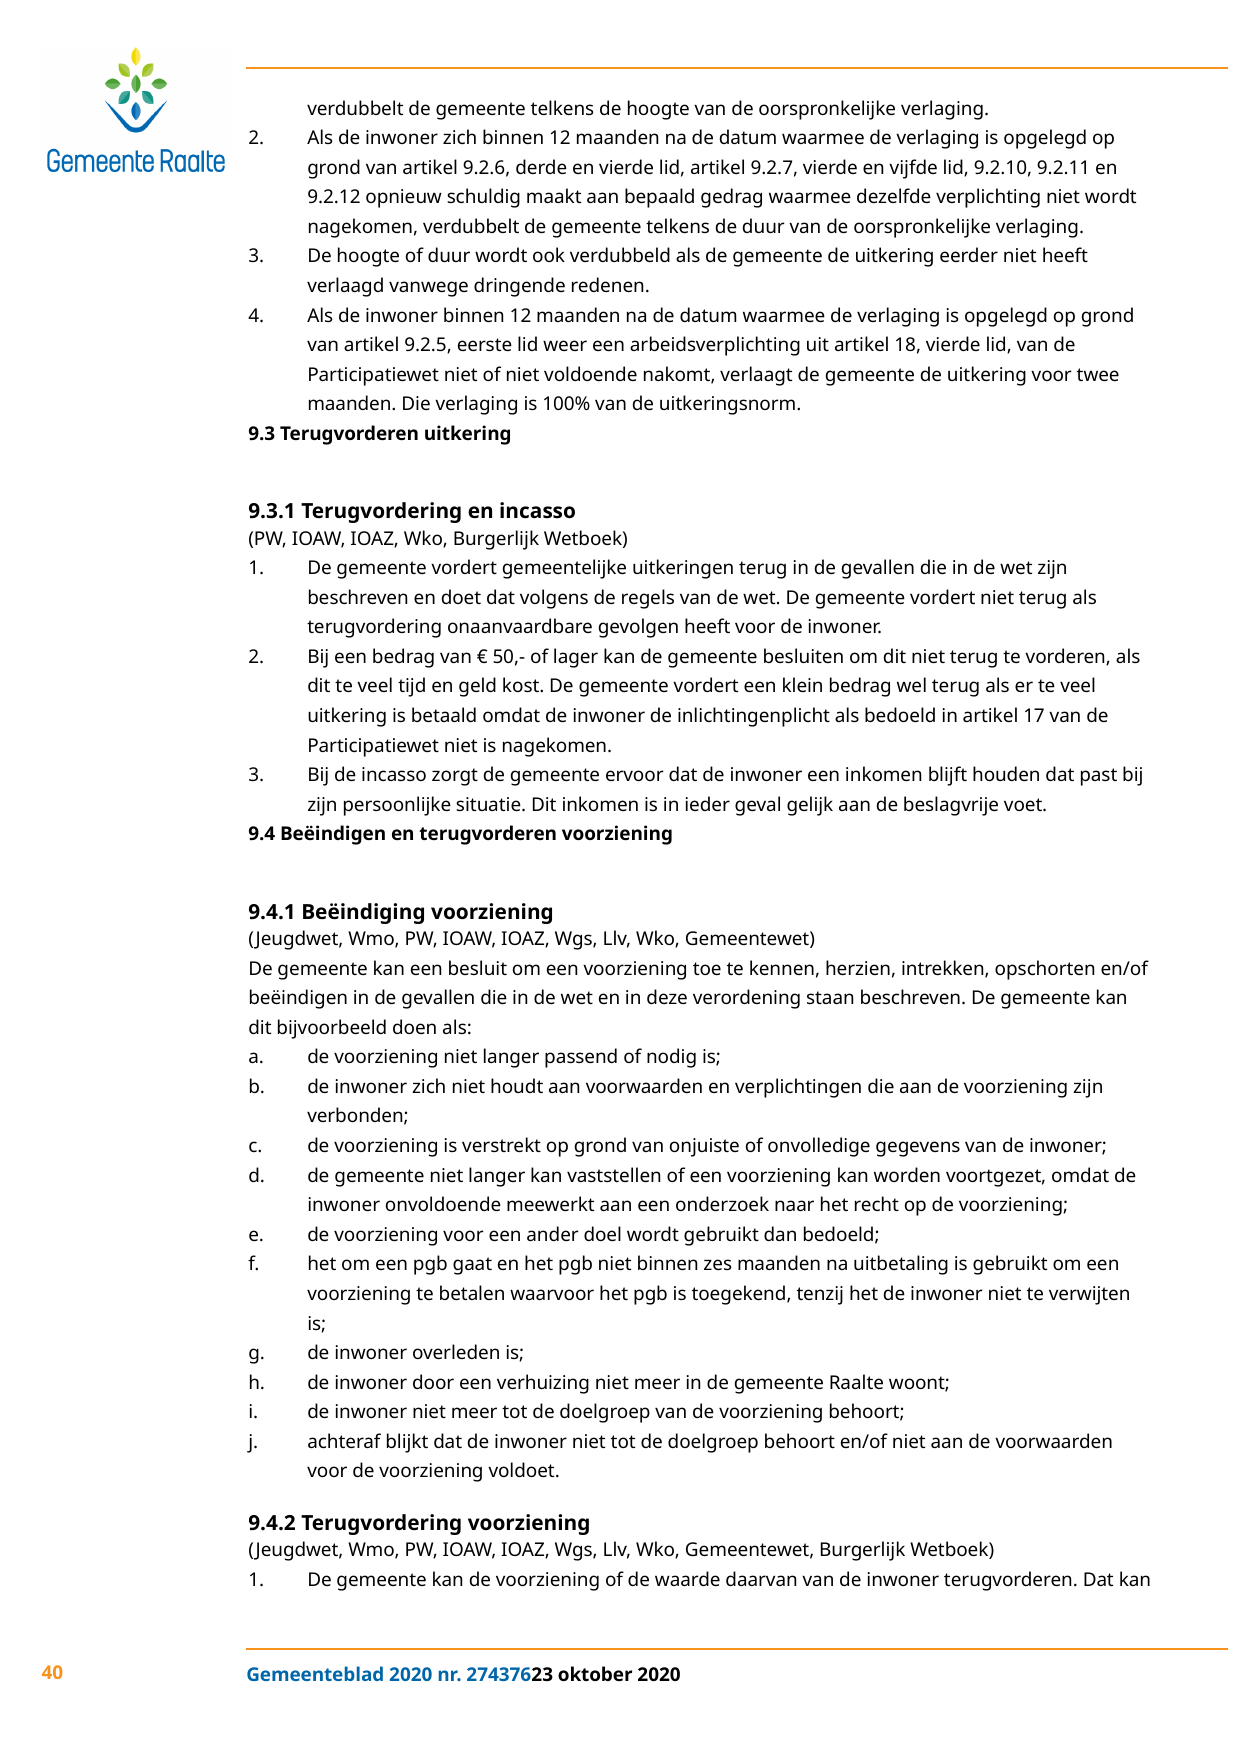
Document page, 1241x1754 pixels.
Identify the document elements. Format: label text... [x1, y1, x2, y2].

text (Jeugdwet, Wmo, PW, IOAW, IOAZ, Wgs, Llv, Wko, Gemeentewet, Burgerlijk Wetboek) [248, 1537, 1152, 1562]
list de inwoner door een verhuizing niet meer in de gemeente Raalte woont; [248, 1369, 1152, 1395]
text 9.4.2 Terugvordering voorziening [248, 1508, 1152, 1537]
list De hoogte of duur wordt ook verdubbeld als de gemeente de uitkering eerder niet heeft verlaagd vanwege dringende redenen. [248, 243, 1152, 298]
text 9.4.1 Beëindiging voorziening [248, 897, 1152, 925]
text (Jeugdwet, Wmo, PW, IOAW, IOAZ, Wgs, Llv, Wko, Gemeentewet) [248, 925, 1152, 951]
text 9.3.1 Terugvordering en incasso [248, 496, 1152, 525]
list de gemeente niet langer kan vaststellen of een voorziening kan worden voortgezet, omdat de inwoner onvoldoende meewerkt aan een onderzoek naar het recht op de voorziening; [248, 1162, 1152, 1217]
list Als de inwoner binnen 12 maanden na de datum waarmee de verlaging is opgelegd op grond van artikel 9.2.5, eerste lid weer een arbeidsverplichting uit artikel 18, vierde lid, van de Participatiewet niet of niet voldoende nakomt, verlaagt de gemeente de uitkering voor twee maanden. Die verlaging is 100% van de uitkeringsnorm. [248, 302, 1152, 416]
list de voorziening voor een ander doel wordt gebruikt dan bedoeld; [248, 1221, 1152, 1247]
list De gemeente vordert gemeentelijke uitkeringen terug in de gevallen die in de wet zijn beschreven en doet dat volgens de regels van de wet. De gemeente vordert niet terug als terugvordering onaanvaardbare gevolgen heeft voor de inwoner. [248, 554, 1152, 639]
list achteraf blijkt dat de inwoner niet tot de doelgroep behoort en/of niet aan de voorwaarden voor de voorziening voldoet. [248, 1428, 1152, 1483]
list de voorziening is verstrekt op grond van onjuiste of onvolledige gegevens van de inwoner; [248, 1132, 1152, 1158]
text De gemeente kan een besluit om een voorziening toe te kennen, herzien, intrekken, opschorten en/of beëindigen in de gevallen die in de wet en in deze verordening staan beschreven. De gemeente kan dit bijvoorbeeld doen als: [248, 955, 1152, 1040]
list de inwoner overleden is; [248, 1339, 1152, 1365]
list Bij een bedrag van € 50,- of lager kan de gemeente besluiten om dit niet terug te vorderen, als dit te veel tijd en geld kost. De gemeente vordert een klein bedrag wel terug als er te veel uitkering is betaald omdat de inwoner de inlichtingenplicht als bedoeld in artikel 17 van de Participatiewet niet is nagekomen. [248, 643, 1152, 758]
list Als de inwoner zich binnen 12 maanden na de datum waarmee de verlaging is opgelegd op grond van artikel 9.2.6, derde en vierde lid, artikel 9.2.7, vierde en vijfde lid, 9.2.10, 9.2.11 en 9.2.12 opnieuw schuldig maakt aan bepaald gedrag waarmee dezelfde verplichting niet wordt nagekomen, verdubbelt de gemeente telkens de duur van de oorspronkelijke verlaging. [248, 124, 1152, 239]
list Bij de incasso zorgt de gemeente ervoor dat de inwoner een inkomen blijft houden dat past bij zijn persoonlijke situatie. Dit inkomen is in ieder geval gelijk aan de beslagvrije voet. [248, 761, 1152, 817]
list verdubbelt de gemeente telkens de hoogte van de oorspronkelijke verlaging. [248, 95, 1152, 121]
picture [41, 47, 231, 172]
list de voorziening niet langer passend of nodig is; [248, 1043, 1152, 1069]
text 9.4 Beëindigen en terugvorderen voorziening [248, 821, 1152, 846]
text (PW, IOAW, IOAZ, Wko, Burgerlijk Wetboek) [248, 525, 1152, 551]
list de inwoner zich niet houdt aan voorwaarden en verplichtingen die aan de voorziening zijn verbonden; [248, 1073, 1152, 1128]
list De gemeente kan de voorziening of de waarde daarvan van de inwoner terugvorderen. Dat kan [248, 1566, 1152, 1592]
text 9.3 Terugvorderen uitkering [248, 420, 1152, 446]
list het om een pgb gaat en het pgb niet binnen zes maanden na uitbetaling is gebruikt om een voorziening te betalen waarvoor het pgb is toegekend, tenzij het de inwoner niet te verwijten is; [248, 1251, 1152, 1336]
list de inwoner niet meer tot de doelgroep van de voorziening behoort; [248, 1398, 1152, 1424]
